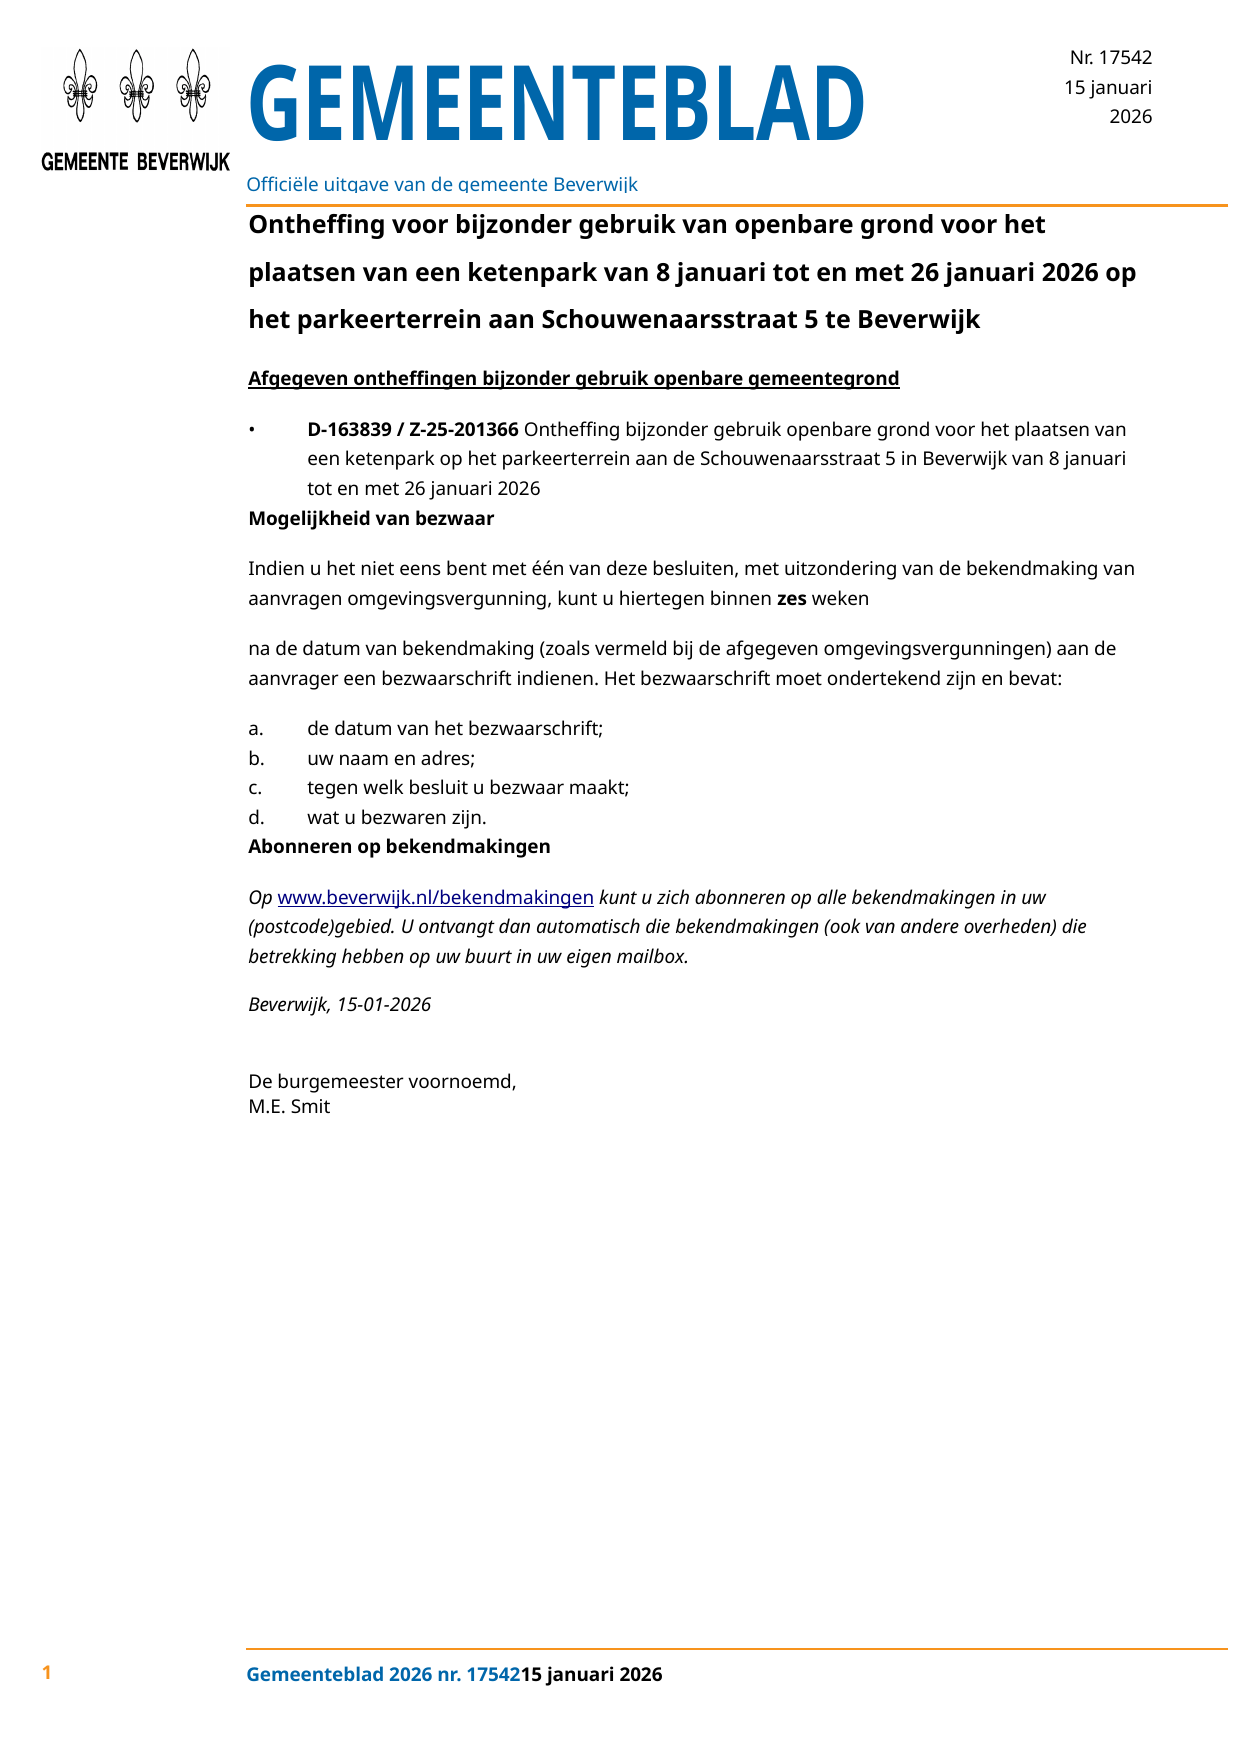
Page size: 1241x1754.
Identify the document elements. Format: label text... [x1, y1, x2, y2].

text Op www.beverwijk.nl/bekendmakingen kunt u zich abonneren op alle bekendmakingen in uw (postcode)gebied. U ontvangt dan automatisch die bekendmakingen (ook van andere overheden) die betrekking hebben op uw buurt in uw eigen mailbox. [248, 884, 1152, 969]
text De burgemeester voornoemd, [248, 1068, 1152, 1094]
list tegen welk besluit u bezwaar maakt; [248, 774, 1152, 800]
text Mogelijkheid van bezwaar [248, 505, 1152, 530]
text na de datum van bekendmaking (zoals vermeld bij de afgegeven omgevingsvergunningen) aan de aanvrager een bezwaarschrift indienen. Het bezwaarschrift moet ondertekend zijn en bevat: [248, 635, 1152, 690]
list de datum van het bezwaarschrift; [248, 715, 1152, 741]
text Indien u het niet eens bent met één van deze besluiten, met uitzondering van de bekendmaking van aanvragen omgevingsvergunning, kunt u hiertegen binnen zes weken [248, 555, 1152, 610]
text Ontheffing voor bijzonder gebruik van openbare grond voor het plaatsen van een ketenpark van 8 januari tot en met 26 januari 2026 op het parkeerterrein aan Schouwenaarsstraat 5 te Beverwijk [248, 207, 1152, 336]
text Abonneren op bekendmakingen [248, 833, 1152, 859]
list wat u bezwaren zijn. [248, 804, 1152, 829]
text Afgegeven ontheffingen bijzonder gebruik openbare gemeentegrond [248, 366, 1152, 391]
text Beverwijk, 15-01-2026 [248, 991, 1152, 1017]
list D-163839 / Z-25-201366 Ontheffing bijzonder gebruik openbare grond voor het plaatsen van een ketenpark op het parkeerterrein aan de Schouwenaarsstraat 5 in Beverwijk van 8 januari tot en met 26 januari 2026 [248, 416, 1152, 501]
picture [41, 47, 231, 172]
list uw naam en adres; [248, 745, 1152, 770]
text M.E. Smit [248, 1094, 1152, 1119]
